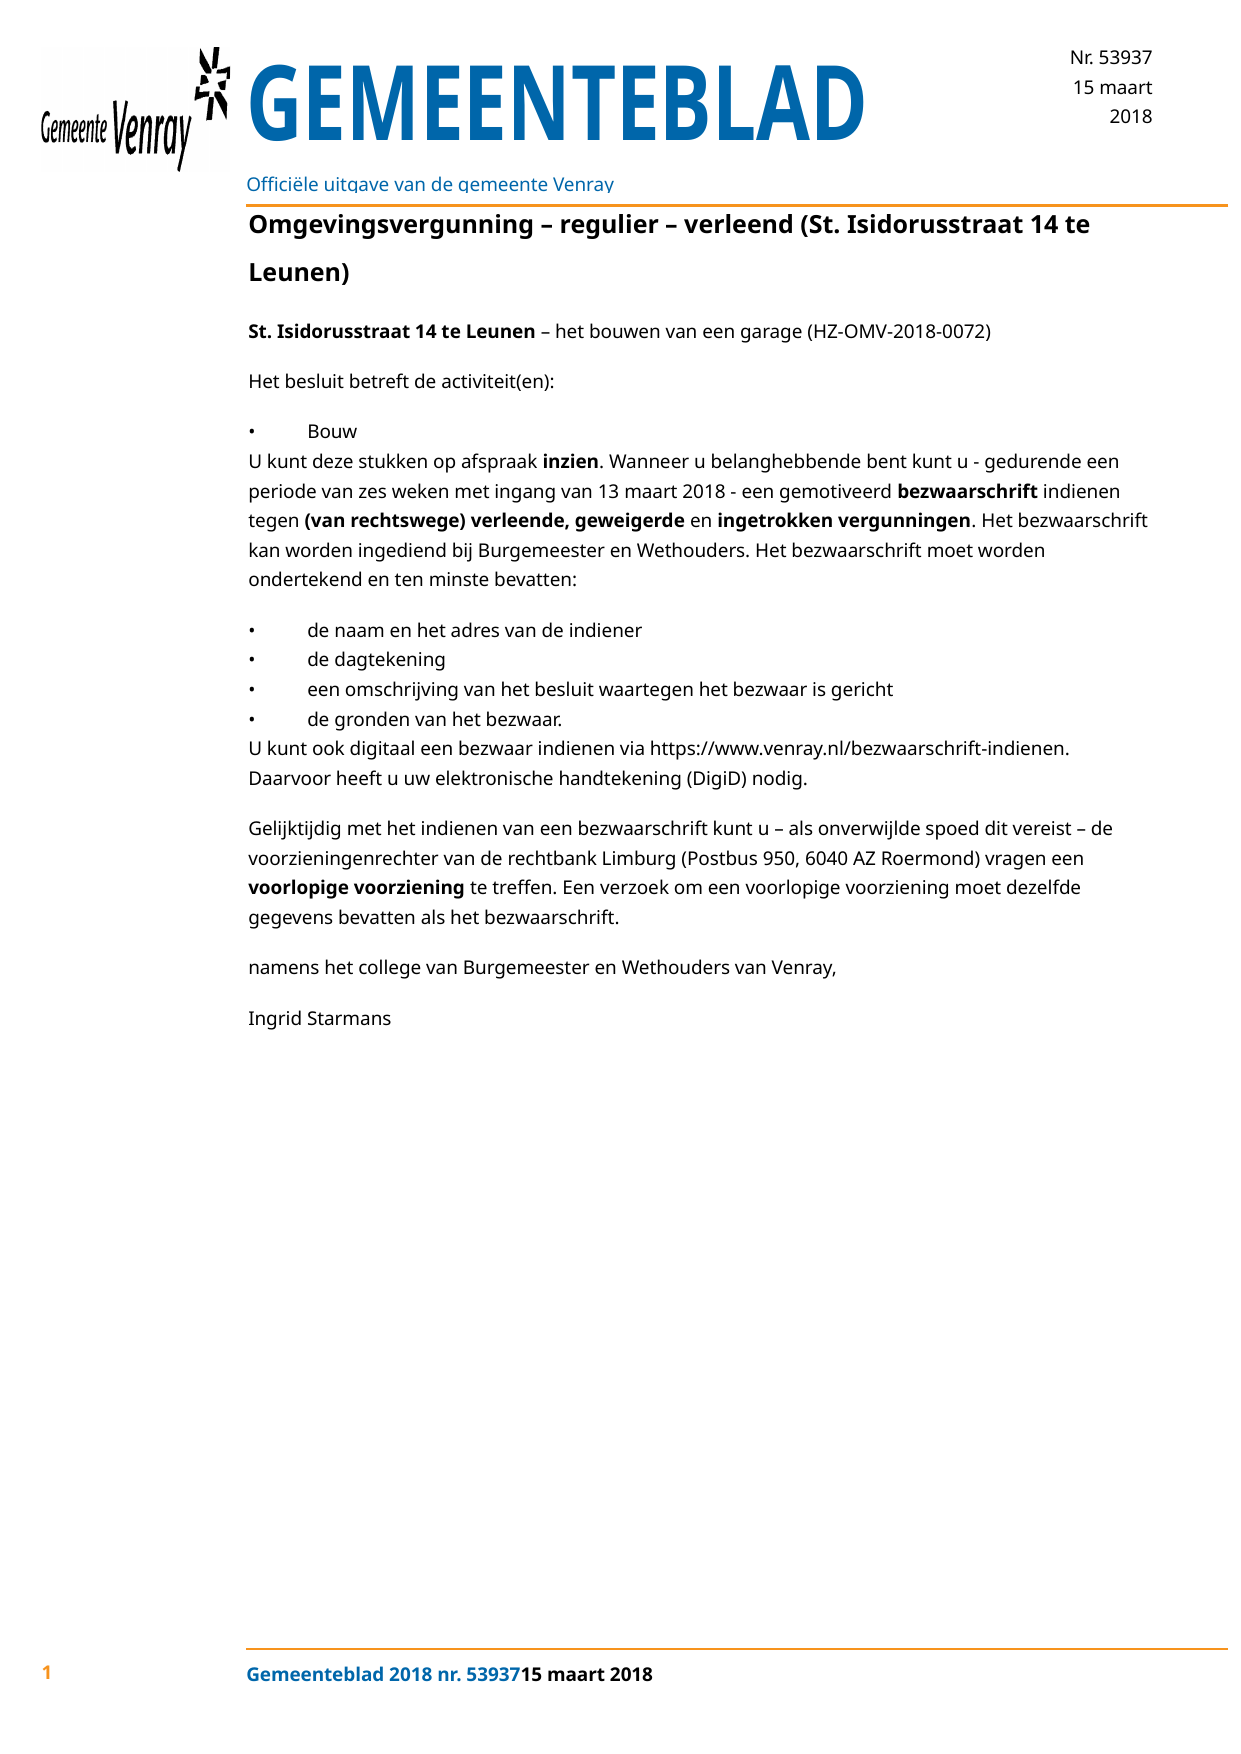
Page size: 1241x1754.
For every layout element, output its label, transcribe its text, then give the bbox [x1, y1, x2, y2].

text Gelijktijdig met het indienen van een bezwaarschrift kunt u – als onverwijlde spoed dit vereist – de voorzieningenrechter van de rechtbank Limburg (Postbus 950, 6040 AZ Roermond) vragen een voorlopige voorziening te treffen. Een verzoek om een voorlopige voorziening moet dezelfde gegevens bevatten als het bezwaarschrift. [248, 815, 1152, 930]
text U kunt ook digitaal een bezwaar indienen via https://www.venray.nl/bezwaarschrift-indienen. Daarvoor heeft u uw elektronische handtekening (DigiD) nodig. [248, 735, 1152, 791]
text Omgevingsvergunning – regulier – verleend (St. Isidorusstraat 14 te Leunen) [248, 207, 1152, 288]
list de dagtekening [248, 647, 1152, 672]
text Het besluit betreft de activiteit(en): [248, 368, 1152, 394]
text Ingrid Starmans [248, 1005, 1152, 1031]
list Bouw [248, 419, 1152, 444]
text U kunt deze stukken op afspraak inzien. Wanneer u belanghebbende bent kunt u - gedurende een periode van zes weken met ingang van 13 maart 2018 - een gemotiveerd bezwaarschrift indienen tegen (van rechtswege) verleende, geweigerde en ingetrokken vergunningen. Het bezwaarschrift kan worden ingediend bij Burgemeester en Wethouders. Het bezwaarschrift moet worden ondertekend en ten minste bevatten: [248, 448, 1152, 592]
list de gronden van het bezwaar. [248, 706, 1152, 732]
list een omschrijving van het besluit waartegen het bezwaar is gericht [248, 676, 1152, 702]
picture [41, 47, 231, 172]
text St. Isidorusstraat 14 te Leunen – het bouwen van een garage (HZ-OMV-2018-0072) [248, 318, 1152, 344]
text namens het college van Burgemeester en Wethouders van Venray, [248, 954, 1152, 980]
list de naam en het adres van de indiener [248, 617, 1152, 643]
